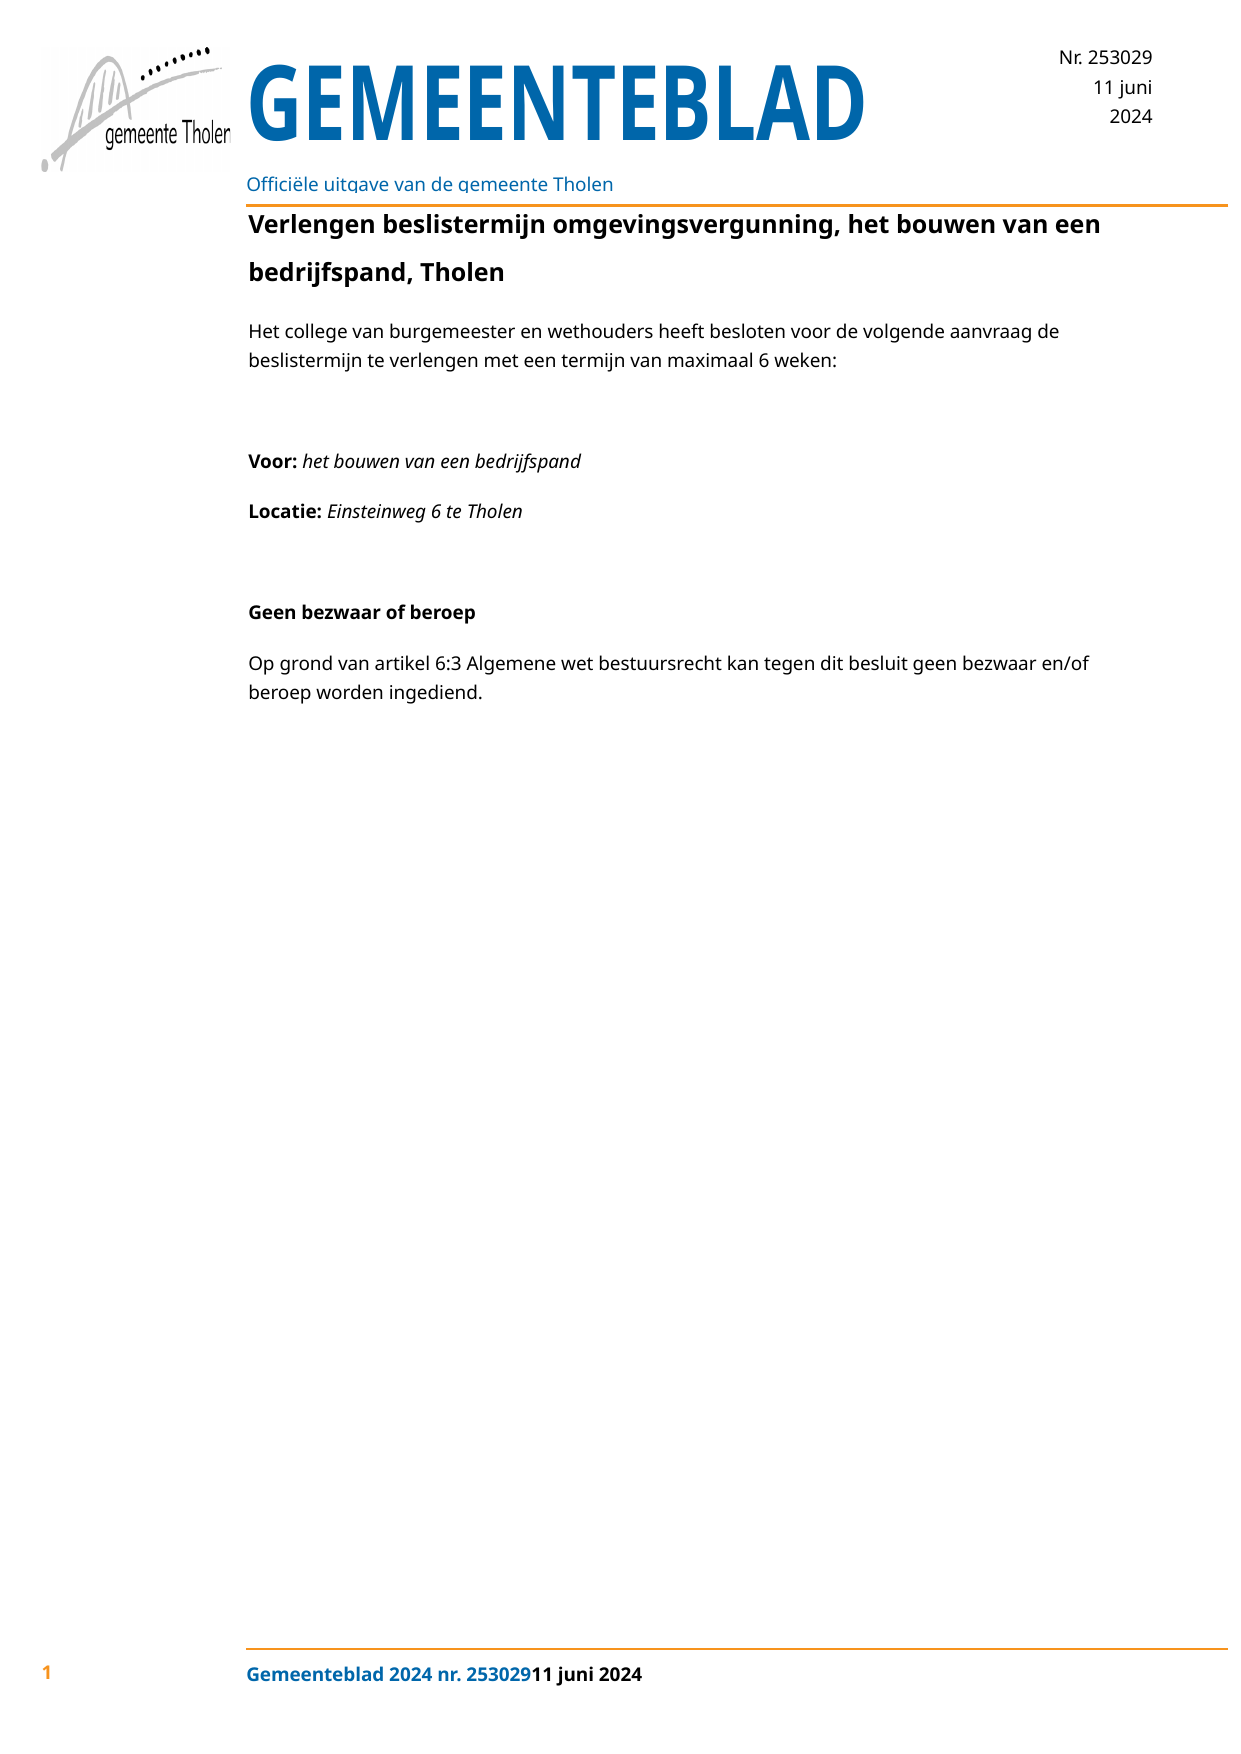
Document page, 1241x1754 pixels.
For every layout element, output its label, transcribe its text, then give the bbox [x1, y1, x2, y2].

text Het college van burgemeester en wethouders heeft besloten voor de volgende aanvraag de beslistermijn te verlengen met een termijn van maximaal 6 weken: [248, 318, 1152, 373]
text Voor: het bouwen van een bedrijfspand [248, 448, 1152, 474]
text Op grond van artikel 6:3 Algemene wet bestuursrecht kan tegen dit besluit geen bezwaar en/of beroep worden ingediend. [248, 650, 1152, 705]
text Locatie: Einsteinweg 6 te Tholen [248, 499, 1152, 524]
picture [41, 47, 231, 172]
text Geen bezwaar of beroep [248, 599, 1152, 625]
text Verlengen beslistermijn omgevingsvergunning, het bouwen van een bedrijfspand, Tholen [248, 207, 1152, 288]
